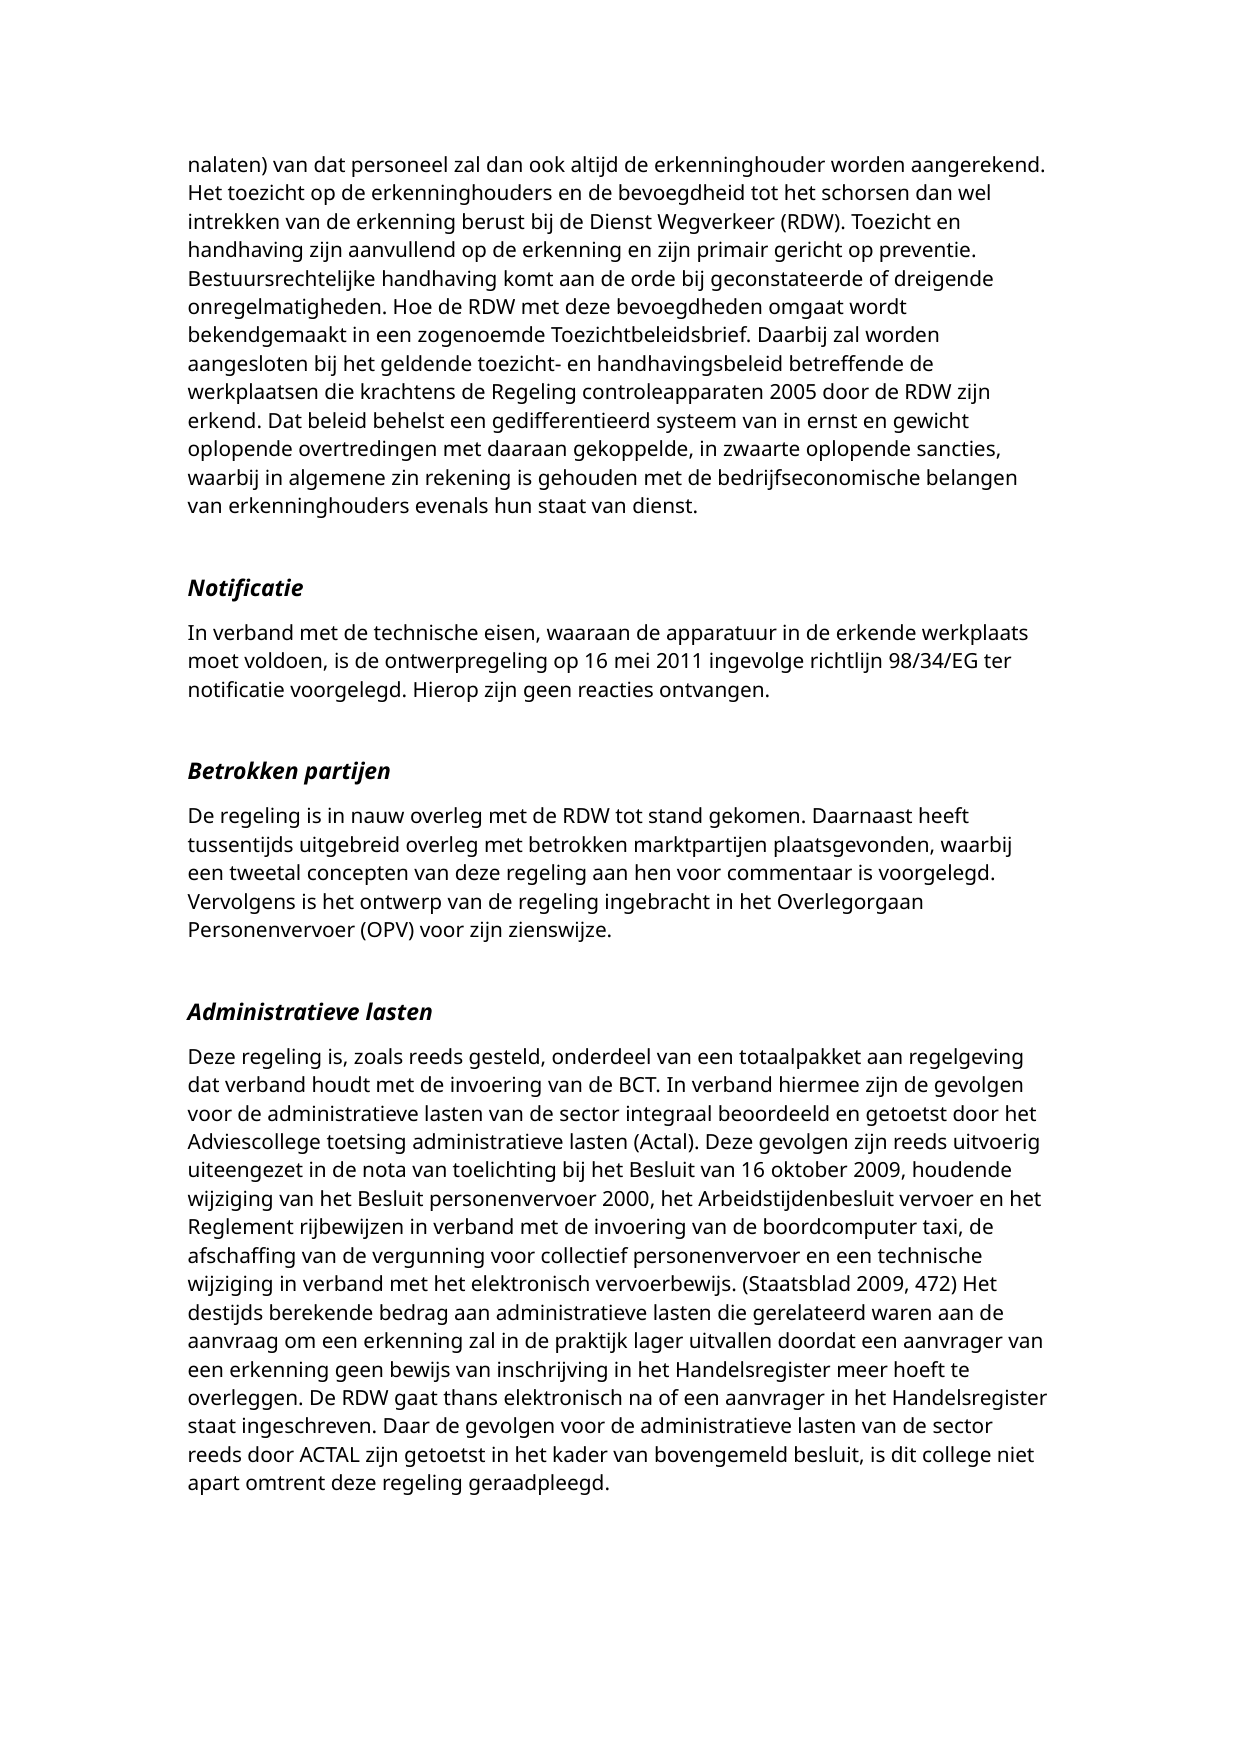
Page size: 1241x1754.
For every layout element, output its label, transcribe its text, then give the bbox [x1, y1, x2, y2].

text In verband met de technische eisen, waaraan de apparatuur in de erkende werkplaats moet voldoen, is de ontwerpregeling op 16 mei 2011 ingevolge richtlijn 98/34/EG ter notificatie voorgelegd. Hierop zijn geen reacties ontvangen. [187, 618, 1053, 703]
subtitle Administratieve lasten [187, 996, 1053, 1027]
text Deze regeling is, zoals reeds gesteld, onderdeel van een totaalpakket aan regelgeving dat verband houdt met de invoering van de BCT. In verband hiermee zijn de gevolgen voor de administratieve lasten van de sector integraal beoordeeld en getoetst door het Adviescollege toetsing administratieve lasten (Actal). Deze gevolgen zijn reeds uitvoerig uiteengezet in de nota van toelichting bij het Besluit van 16 oktober 2009, houdende wijziging van het Besluit personenvervoer 2000, het Arbeidstijdenbesluit vervoer en het Reglement rijbewijzen in verband met de invoering van de boordcomputer taxi, de afschaffing van de vergunning voor collectief personenvervoer en een technische wijziging in verband met het elektronisch vervoerbewijs. (Staatsblad 2009, 472) Het destijds berekende bedrag aan administratieve lasten die gerelateerd waren aan de aanvraag om een erkenning zal in de praktijk lager uitvallen doordat een aanvrager van een erkenning geen bewijs van inschrijving in het Handelsregister meer hoeft te overleggen. De RDW gaat thans elektronisch na of een aanvrager in het Handelsregister staat ingeschreven. Daar de gevolgen voor de administratieve lasten van de sector reeds door ACTAL zijn getoetst in het kader van bovengemeld besluit, is dit college niet apart omtrent deze regeling geraadpleegd. [187, 1042, 1053, 1497]
text nalaten) van dat personeel zal dan ook altijd de erkenninghouder worden aangerekend. Het toezicht op de erkenninghouders en de bevoegdheid tot het schorsen dan wel intrekken van de erkenning berust bij de Dienst Wegverkeer (RDW). Toezicht en handhaving zijn aanvullend op de erkenning en zijn primair gericht op preventie. Bestuursrechtelijke handhaving komt aan de orde bij geconstateerde of dreigende onregelmatigheden. Hoe de RDW met deze bevoegdheden omgaat wordt bekendgemaakt in een zogenoemde Toezichtbeleidsbrief. Daarbij zal worden aangesloten bij het geldende toezicht- en handhavingsbeleid betreffende de werkplaatsen die krachtens de Regeling controleapparaten 2005 door de RDW zijn erkend. Dat beleid behelst een gedifferentieerd systeem van in ernst en gewicht oplopende overtredingen met daaraan gekoppelde, in zwaarte oplopende sancties, waarbij in algemene zin rekening is gehouden met de bedrijfseconomische belangen van erkenninghouders evenals hun staat van dienst. [187, 150, 1053, 520]
text De regeling is in nauw overleg met de RDW tot stand gekomen. Daarnaast heeft tussentijds uitgebreid overleg met betrokken marktpartijen plaatsgevonden, waarbij een tweetal concepten van deze regeling aan hen voor commentaar is voorgelegd. Vervolgens is het ontwerp van de regeling ingebracht in het Overlegorgaan Personenvervoer (OPV) voor zijn zienswijze. [187, 801, 1053, 944]
subtitle Notificatie [187, 572, 1053, 603]
subtitle Betrokken partijen [187, 755, 1053, 786]
